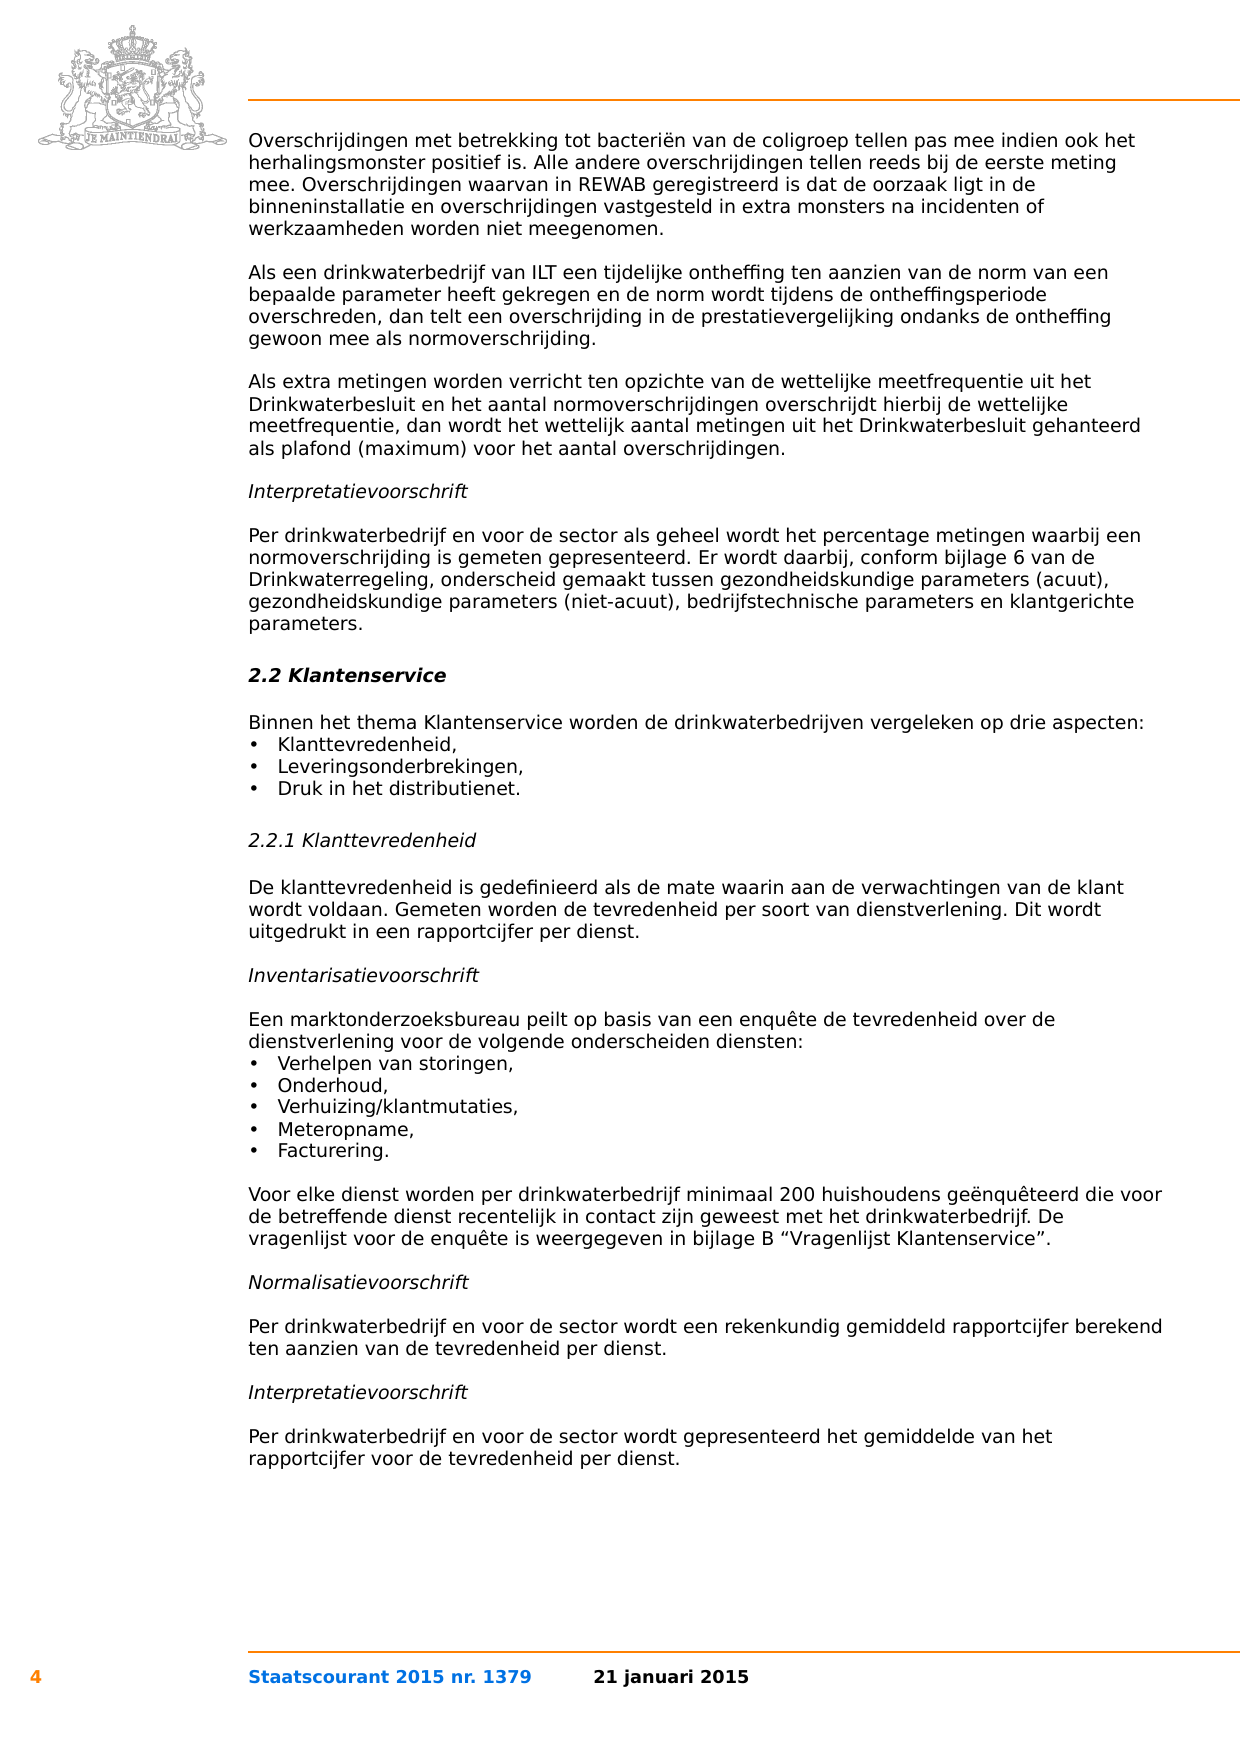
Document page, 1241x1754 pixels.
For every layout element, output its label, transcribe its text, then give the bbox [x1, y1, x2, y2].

text • Verhuizing/klantmutaties, [248, 1096, 1163, 1118]
text Als extra metingen worden verricht ten opzichte van de wettelijke meetfrequentie uit het Drinkwaterbesluit en het aantal normoverschrijdingen overschrijdt hierbij de wettelijke meetfrequentie, dan wordt het wettelijk aantal metingen uit het Drinkwaterbesluit gehanteerd als plafond (maximum) voor het aantal overschrijdingen. [248, 371, 1163, 459]
subtitle 2.2.1 Klanttevredenheid [248, 830, 1163, 852]
text Voor elke dienst worden per drinkwaterbedrijf minimaal 200 huishoudens geënquêteerd die voor de betreffende dienst recentelijk in contact zijn geweest met het drinkwaterbedrijf. De vragenlijst voor de enquête is weergegeven in bijlage B “Vragenlijst Klantenservice”. [248, 1184, 1163, 1250]
text De klanttevredenheid is gedefinieerd als de mate waarin aan de verwachtingen van de klant wordt voldaan. Gemeten worden de tevredenheid per soort van dienstverlening. Dit wordt uitgedrukt in een rapportcijfer per dienst. [248, 877, 1163, 943]
text • Facturering. [248, 1140, 1163, 1162]
text • Meteropname, [248, 1118, 1163, 1140]
text Binnen het thema Klantenservice worden de drinkwaterbedrijven vergeleken op drie aspecten: [248, 712, 1163, 734]
text Overschrijdingen met betrekking tot bacteriën van de coligroep tellen pas mee indien ook het herhalingsmonster positief is. Alle andere overschrijdingen tellen reeds bij de eerste meting mee. Overschrijdingen waarvan in REWAB geregistreerd is dat de oorzaak ligt in de binneninstallatie en overschrijdingen vastgesteld in extra monsters na incidenten of werkzaamheden worden niet meegenomen. [248, 130, 1163, 240]
text • Onderhoud, [248, 1074, 1163, 1096]
text • Leveringsonderbrekingen, [248, 756, 1163, 778]
picture [38, 25, 227, 150]
text Per drinkwaterbedrijf en voor de sector wordt een rekenkundig gemiddeld rapportcijfer berekend ten aanzien van de tevredenheid per dienst. [248, 1316, 1163, 1360]
subtitle Interpretatievoorschrift [248, 1382, 1163, 1404]
text • Verhelpen van storingen, [248, 1052, 1163, 1074]
subtitle Interpretatievoorschrift [248, 481, 1163, 503]
text Per drinkwaterbedrijf en voor de sector als geheel wordt het percentage metingen waarbij een normoverschrijding is gemeten gepresenteerd. Er wordt daarbij, conform bijlage 6 van de Drinkwaterregeling, onderscheid gemaakt tussen gezondheidskundige parameters (acuut), gezondheidskundige parameters (niet-acuut), bedrijfstechnische parameters en klantgerichte parameters. [248, 525, 1163, 635]
subtitle 2.2 Klantenservice [248, 665, 1163, 687]
text Per drinkwaterbedrijf en voor de sector wordt gepresenteerd het gemiddelde van het rapportcijfer voor de tevredenheid per dienst. [248, 1426, 1163, 1469]
text Als een drinkwaterbedrijf van ILT een tijdelijke ontheffing ten aanzien van de norm van een bepaalde parameter heeft gekregen en de norm wordt tijdens de ontheffingsperiode overschreden, dan telt een overschrijding in de prestatievergelijking ondanks de ontheffing gewoon mee als normoverschrijding. [248, 262, 1163, 349]
text Een marktonderzoeksbureau peilt op basis van een enquête de tevredenheid over de dienstverlening voor de volgende onderscheiden diensten: [248, 1008, 1163, 1052]
text • Klanttevredenheid, [248, 734, 1163, 756]
subtitle Inventarisatievoorschrift [248, 965, 1163, 987]
subtitle Normalisatievoorschrift [248, 1272, 1163, 1294]
text • Druk in het distributienet. [248, 778, 1163, 800]
